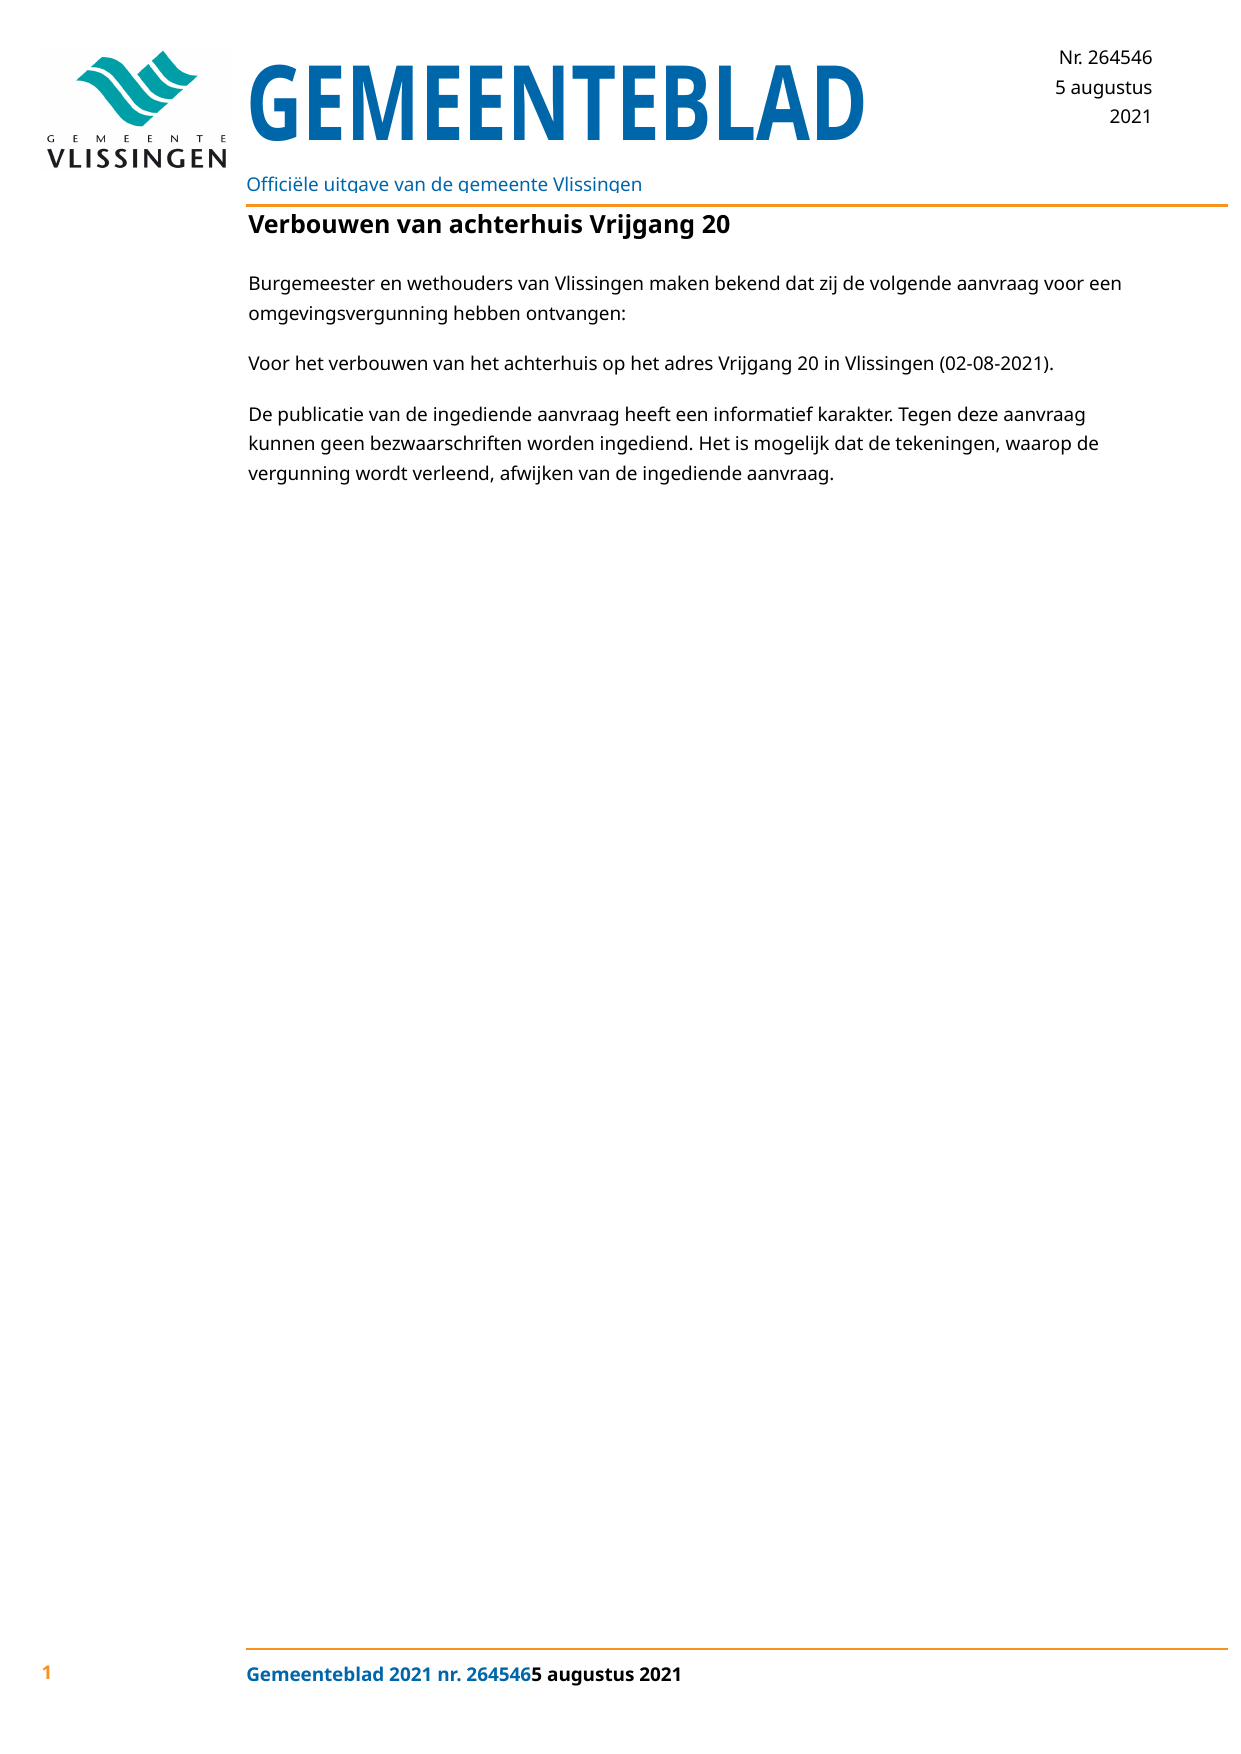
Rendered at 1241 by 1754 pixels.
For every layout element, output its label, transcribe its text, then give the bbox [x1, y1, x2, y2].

text Voor het verbouwen van het achterhuis op het adres Vrijgang 20 in Vlissingen (02-08-2021). [248, 350, 1152, 376]
text Burgemeester en wethouders van Vlissingen maken bekend dat zij de volgende aanvraag voor een omgevingsvergunning hebben ontvangen: [248, 270, 1152, 326]
text De publicatie van de ingediende aanvraag heeft een informatief karakter. Tegen deze aanvraag kunnen geen bezwaarschriften worden ingediend. Het is mogelijk dat de tekeningen, waarop de vergunning wordt verleend, afwijken van de ingediende aanvraag. [248, 401, 1152, 486]
picture [41, 47, 231, 172]
text Verbouwen van achterhuis Vrijgang 20 [248, 207, 1152, 241]
